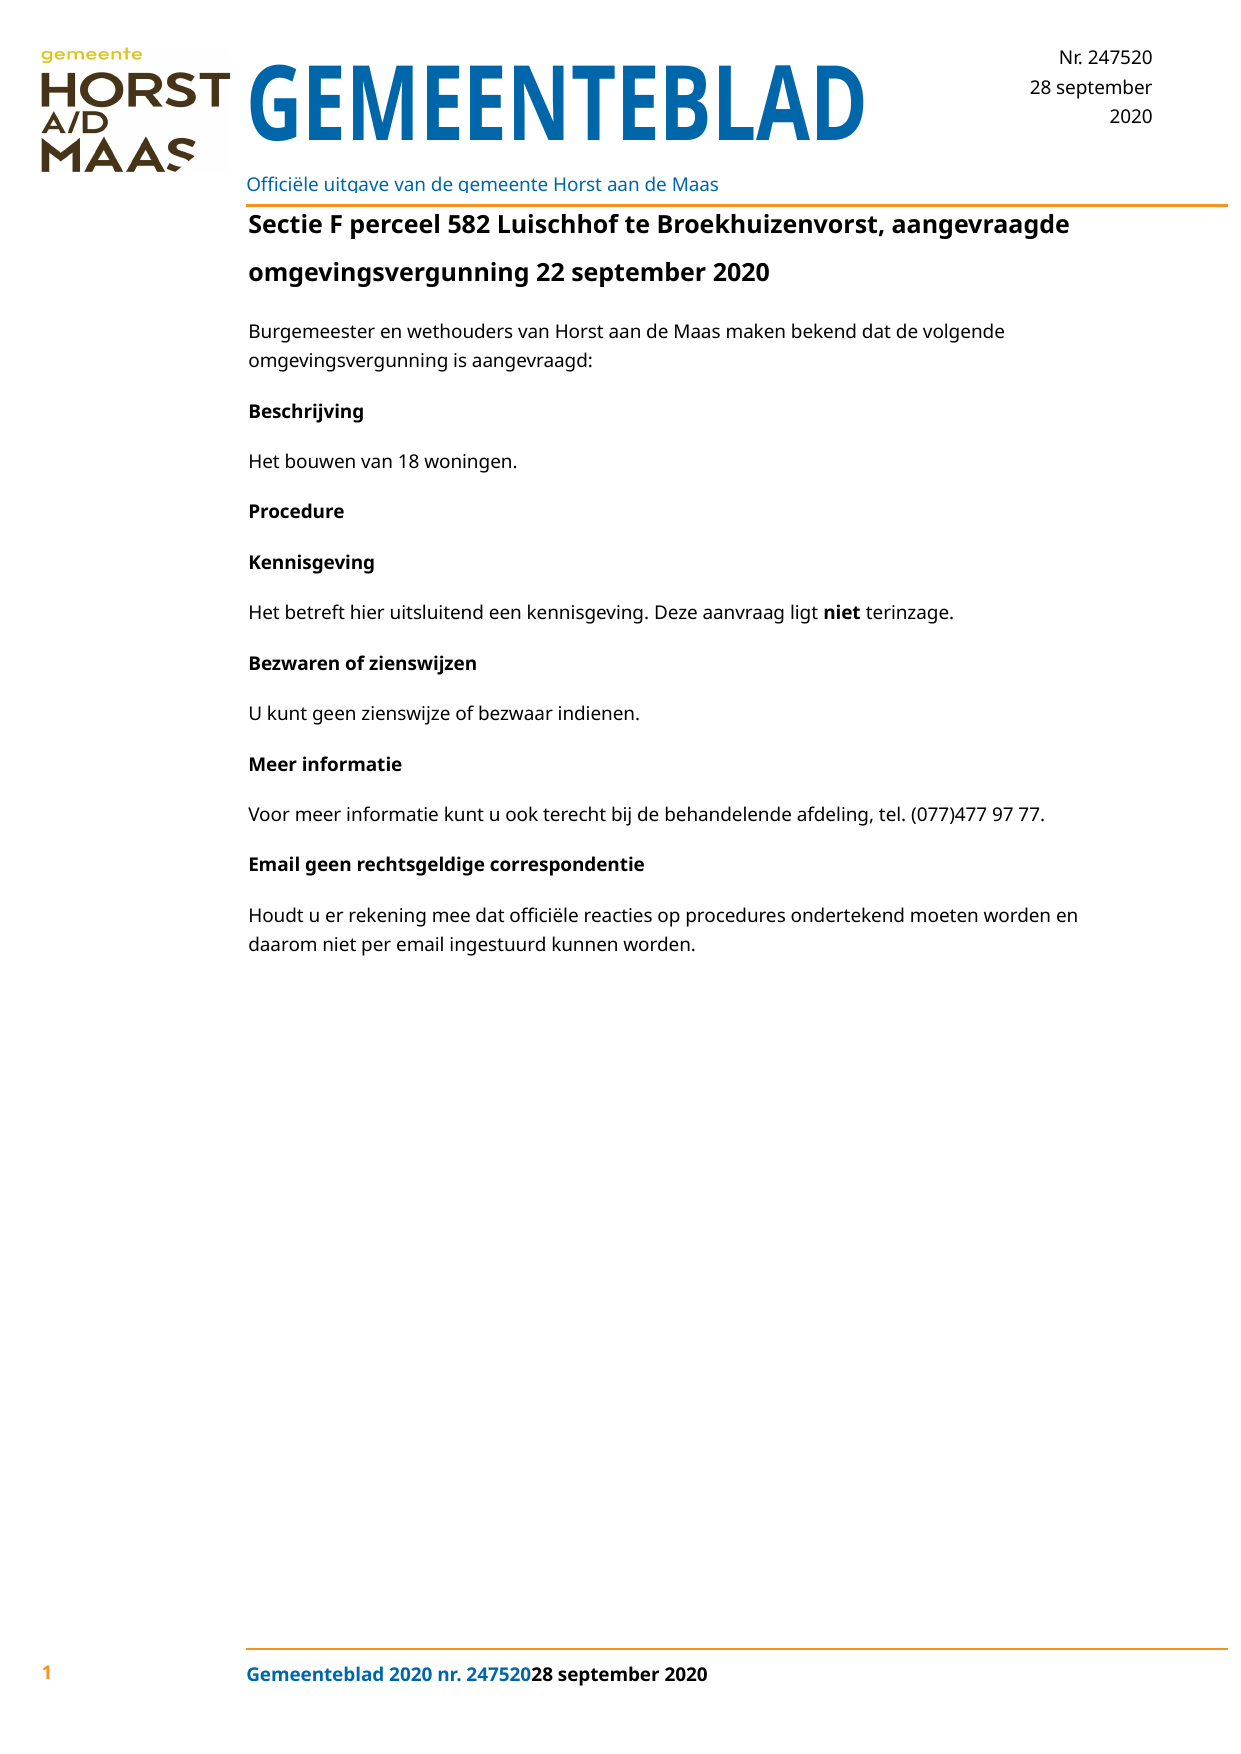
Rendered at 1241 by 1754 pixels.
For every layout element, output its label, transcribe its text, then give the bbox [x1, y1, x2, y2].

text Voor meer informatie kunt u ook terecht bij de behandelende afdeling, tel. (077)477 97 77. [248, 801, 1152, 827]
text Bezwaren of zienswijzen [248, 650, 1152, 676]
text Het betreft hier uitsluitend een kennisgeving. Deze aanvraag ligt niet terinzage. [248, 599, 1152, 625]
text Beschrijving [248, 398, 1152, 424]
text Het bouwen van 18 woningen. [248, 448, 1152, 474]
text Sectie F perceel 582 Luischhof te Broekhuizenvorst, aangevraagde omgevingsvergunning 22 september 2020 [248, 207, 1152, 288]
text Procedure [248, 499, 1152, 524]
text U kunt geen zienswijze of bezwaar indienen. [248, 700, 1152, 726]
text Email geen rechtsgeldige correspondentie [248, 852, 1152, 877]
text Burgemeester en wethouders van Horst aan de Maas maken bekend dat de volgende omgevingsvergunning is aangevraagd: [248, 318, 1152, 373]
text Houdt u er rekening mee dat officiële reacties op procedures ondertekend moeten worden en daarom niet per email ingestuurd kunnen worden. [248, 902, 1152, 957]
picture [41, 47, 231, 172]
text Kennisgeving [248, 549, 1152, 575]
text Meer informatie [248, 751, 1152, 777]
